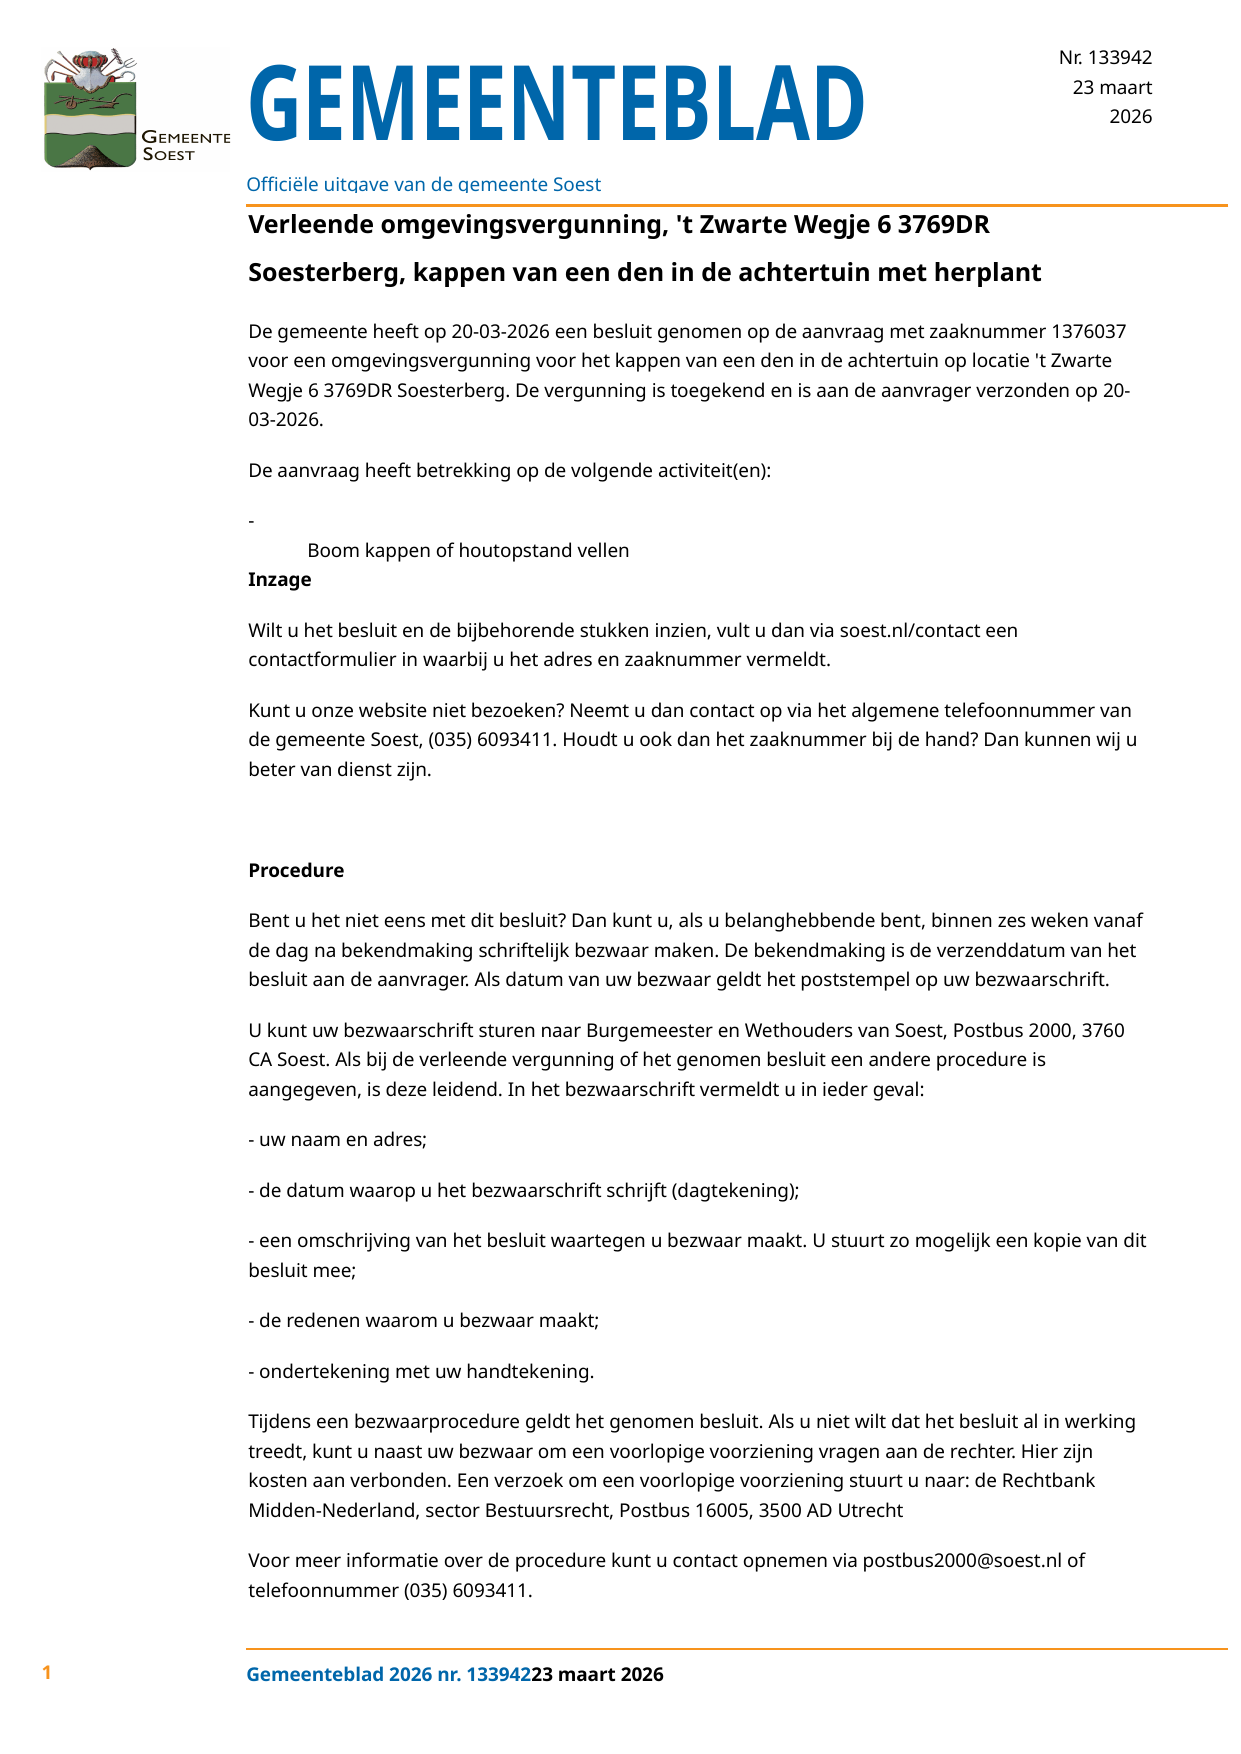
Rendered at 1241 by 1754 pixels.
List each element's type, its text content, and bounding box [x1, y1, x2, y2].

text Kunt u onze website niet bezoeken? Neemt u dan contact op via het algemene telefoonnummer van de gemeente Soest, (035) 6093411. Houdt u ook dan het zaaknummer bij de hand? Dan kunnen wij u beter van dienst zijn. [248, 697, 1152, 782]
list Boom kappen of houtopstand vellen [248, 537, 1152, 563]
text De aanvraag heeft betrekking op de volgende activiteit(en): [248, 457, 1152, 483]
text De gemeente heeft op 20-03-2026 een besluit genomen op de aanvraag met zaaknummer 1376037 voor een omgevingsvergunning voor het kappen van een den in de achtertuin op locatie 't Zwarte Wegje 6 3769DR Soesterberg. De vergunning is toegekend en is aan de aanvrager verzonden op 20-03-2026. [248, 318, 1152, 432]
text Voor meer informatie over de procedure kunt u contact opnemen via postbus2000@soest.nl of telefoonnummer (035) 6093411. [248, 1547, 1152, 1603]
text Procedure [248, 857, 1152, 883]
text Tijdens een bezwaarprocedure geldt het genomen besluit. Als u niet wilt dat het besluit al in werking treedt, kunt u naast uw bezwaar om een voorlopige voorziening vragen aan de rechter. Hier zijn kosten aan verbonden. Een verzoek om een voorlopige voorziening stuurt u naar: de Rechtbank Midden-Nederland, sector Bestuursrecht, Postbus 16005, 3500 AD Utrecht [248, 1408, 1152, 1523]
text Bent u het niet eens met dit besluit? Dan kunt u, als u belanghebbende bent, binnen zes weken vanaf de dag na bekendmaking schriftelijk bezwaar maken. De bekendmaking is de verzenddatum van het besluit aan de aanvrager. Als datum van uw bezwaar geldt het poststempel op uw bezwaarschrift. [248, 907, 1152, 992]
text Wilt u het besluit en de bijbehorende stukken inzien, vult u dan via soest.nl/contact een contactformulier in waarbij u het adres en zaaknummer vermeldt. [248, 617, 1152, 672]
text U kunt uw bezwaarschrift sturen naar Burgemeester en Wethouders van Soest, Postbus 2000, 3760 CA Soest. Als bij de verleende vergunning of het genomen besluit een andere procedure is aangegeven, is deze leidend. In het bezwaarschrift vermeldt u in ieder geval: [248, 1017, 1152, 1102]
text Inzage [248, 567, 1152, 592]
text - uw naam en adres; [248, 1127, 1152, 1152]
text - de redenen waarom u bezwaar maakt; [248, 1307, 1152, 1333]
text - de datum waarop u het bezwaarschrift schrijft (dagtekening); [248, 1177, 1152, 1203]
text - een omschrijving van het besluit waartegen u bezwaar maakt. U stuurt zo mogelijk een kopie van dit besluit mee; [248, 1227, 1152, 1283]
text Verleende omgevingsvergunning, 't Zwarte Wegje 6 3769DR Soesterberg, kappen van een den in de achtertuin met herplant [248, 207, 1152, 288]
text - ondertekening met uw handtekening. [248, 1358, 1152, 1384]
picture [41, 47, 231, 172]
